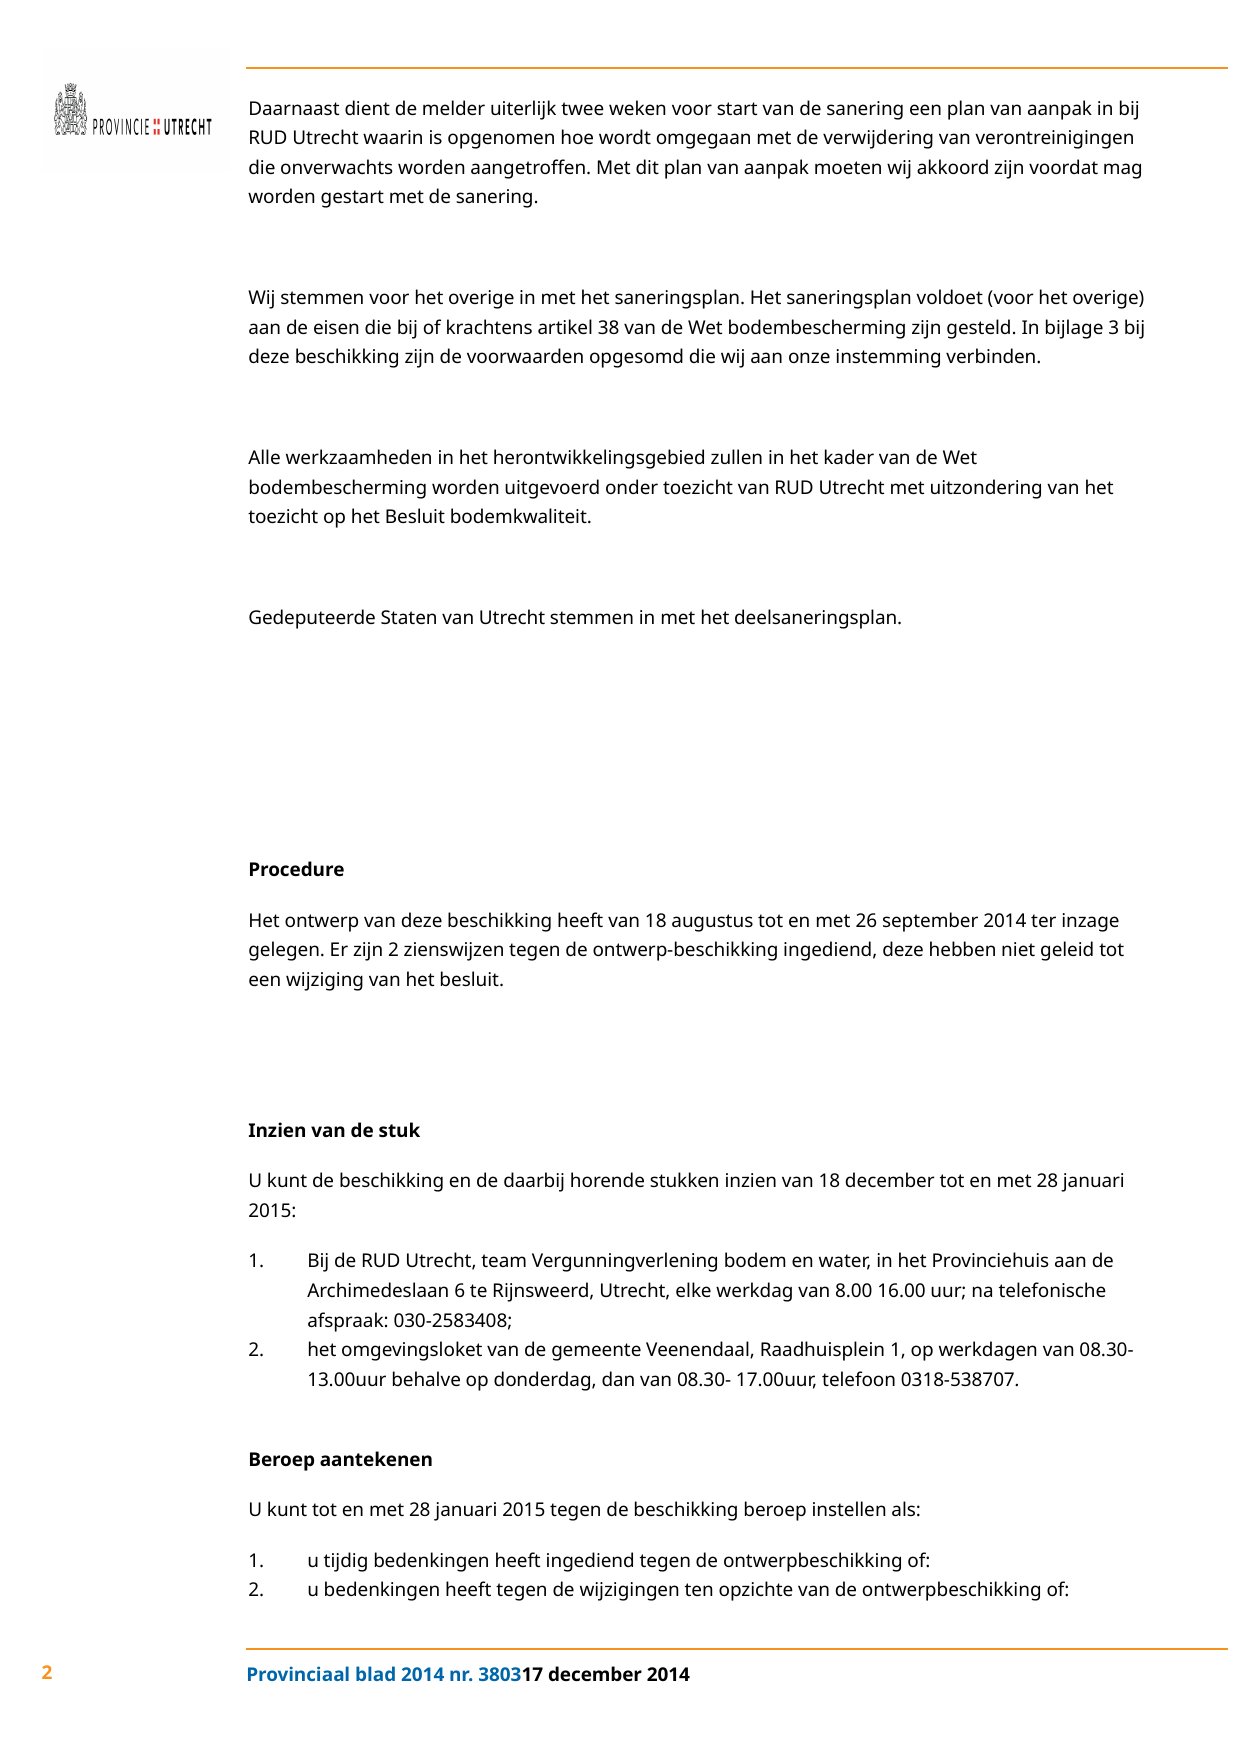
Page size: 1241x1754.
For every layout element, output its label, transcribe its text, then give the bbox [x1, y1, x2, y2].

text Daarnaast dient de melder uiterlijk twee weken voor start van de sanering een plan van aanpak in bij RUD Utrecht waarin is opgenomen hoe wordt omgegaan met de verwijdering van verontreinigingen die onverwachts worden aangetroffen. Met dit plan van aanpak moeten wij akkoord zijn voordat mag worden gestart met de sanering. [248, 95, 1152, 209]
list u tijdig bedenkingen heeft ingediend tegen de ontwerpbeschikking of: [248, 1547, 1152, 1573]
list het omgevingsloket van de gemeente Veenendaal, Raadhuisplein 1, op werkdagen van 08.30- 13.00uur behalve op donderdag, dan van 08.30- 17.00uur, telefoon 0318-538707. [248, 1336, 1152, 1392]
list Bij de RUD Utrecht, team Vergunningverlening bodem en water, in het Provinciehuis aan de Archimedeslaan 6 te Rijnsweerd, Utrecht, elke werkdag van 8.00 16.00 uur; na telefonische afspraak: 030-2583408; [248, 1248, 1152, 1333]
text Wij stemmen voor het overige in met het saneringsplan. Het saneringsplan voldoet (voor het overige) aan de eisen die bij of krachtens artikel 38 van de Wet bodembescherming zijn gesteld. In bijlage 3 bij deze beschikking zijn de voorwaarden opgesomd die wij aan onze instemming verbinden. [248, 284, 1152, 369]
list u bedenkingen heeft tegen de wijzigingen ten opzichte van de ontwerpbeschikking of: [248, 1576, 1152, 1602]
text U kunt tot en met 28 januari 2015 tegen de beschikking beroep instellen als: [248, 1496, 1152, 1522]
text U kunt de beschikking en de daarbij horende stukken inzien van 18 december tot en met 28 januari 2015: [248, 1168, 1152, 1223]
text Gedeputeerde Staten van Utrecht stemmen in met het deelsaneringsplan. [248, 604, 1152, 630]
text Beroep aantekenen [248, 1446, 1152, 1472]
picture [41, 47, 231, 172]
text Alle werkzaamheden in het herontwikkelingsgebied zullen in het kader van de Wet bodembescherming worden uitgevoerd onder toezicht van RUD Utrecht met uitzondering van het toezicht op het Besluit bodemkwaliteit. [248, 444, 1152, 529]
text Inzien van de stuk [248, 1117, 1152, 1143]
text Het ontwerp van deze beschikking heeft van 18 augustus tot en met 26 september 2014 ter inzage gelegen. Er zijn 2 zienswijzen tegen de ontwerp-beschikking ingediend, deze hebben niet geleid tot een wijziging van het besluit. [248, 907, 1152, 992]
text Procedure [248, 856, 1152, 882]
